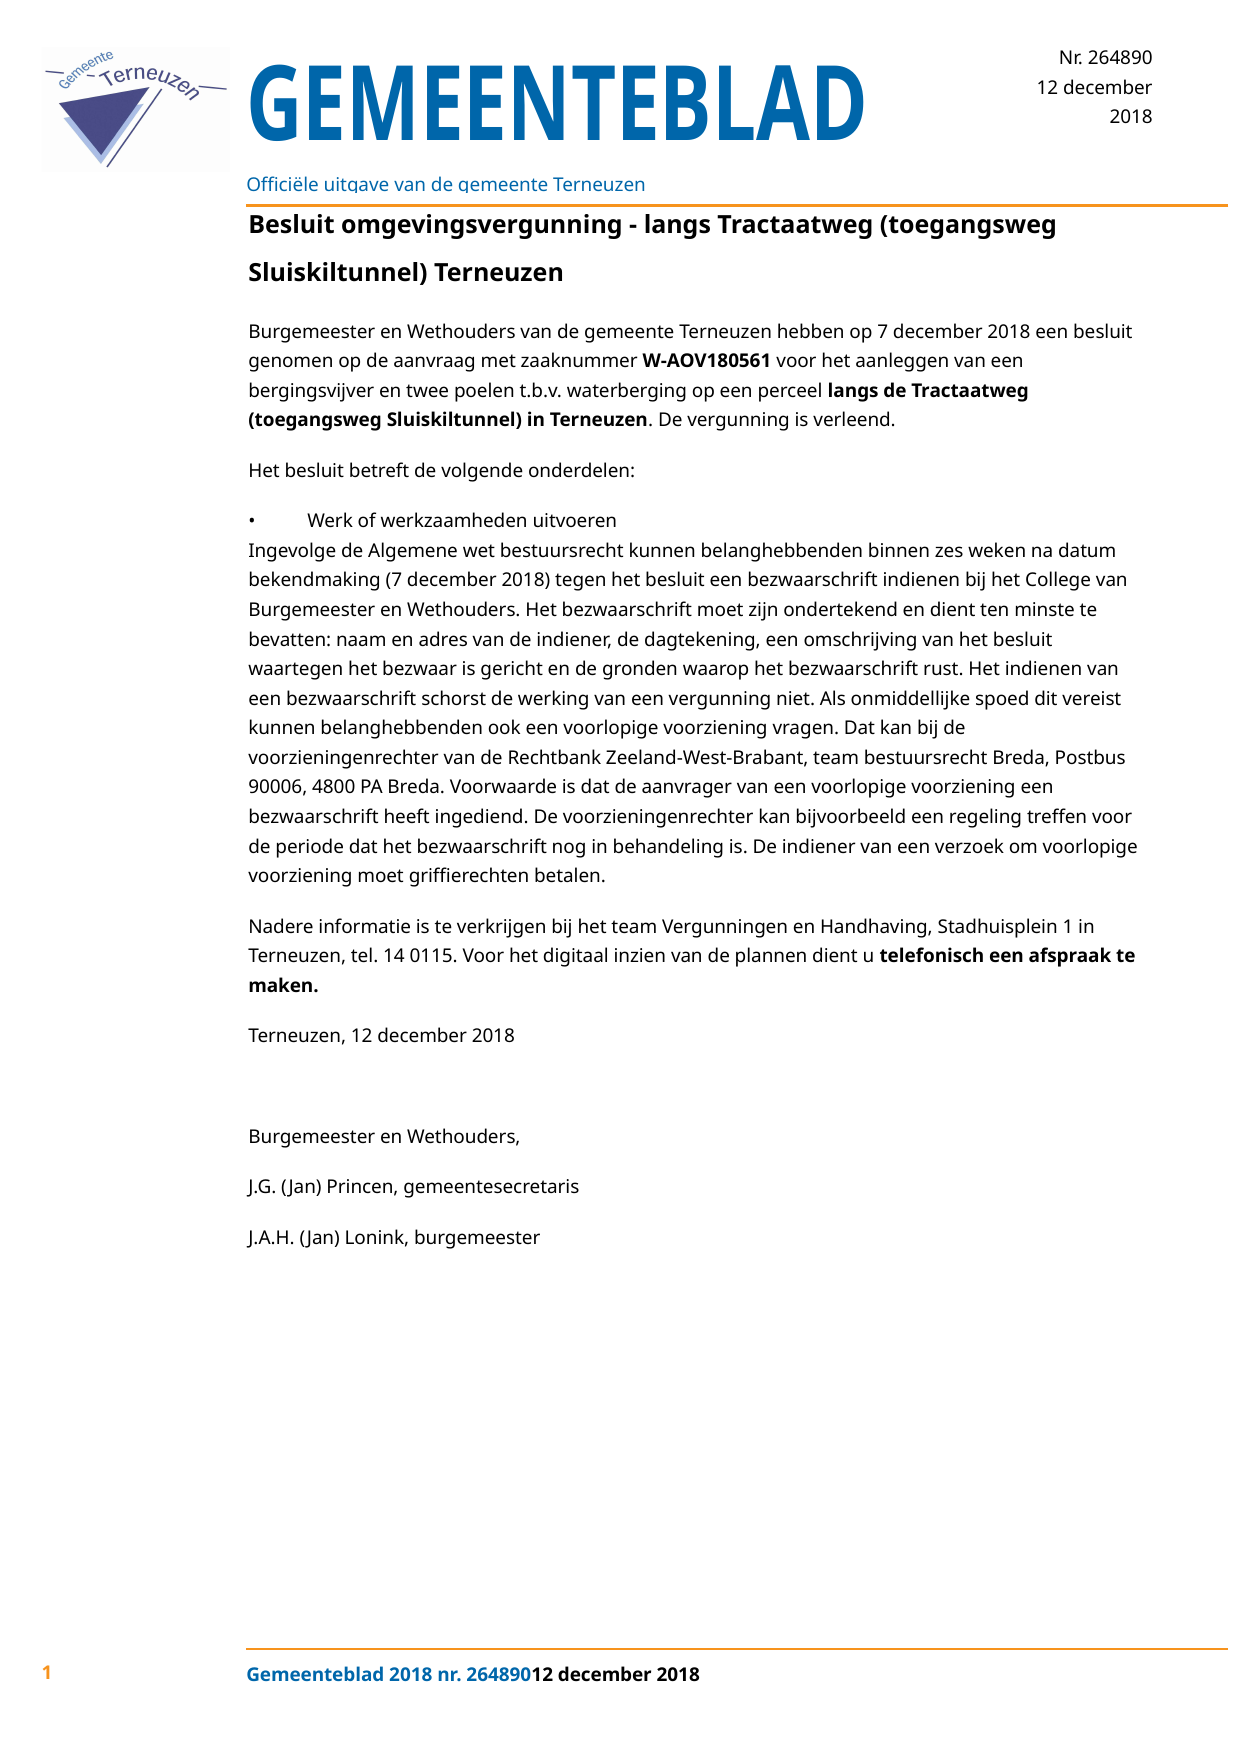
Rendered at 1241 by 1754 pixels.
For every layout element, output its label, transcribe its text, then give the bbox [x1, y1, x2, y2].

text Besluit omgevingsvergunning - langs Tractaatweg (toegangsweg Sluiskiltunnel) Terneuzen [248, 207, 1152, 288]
text Het besluit betreft de volgende onderdelen: [248, 457, 1152, 483]
text Burgemeester en Wethouders, [248, 1123, 1152, 1149]
list Werk of werkzaamheden uitvoeren [248, 507, 1152, 533]
picture [41, 47, 231, 172]
text Terneuzen, 12 december 2018 [248, 1022, 1152, 1048]
text Ingevolge de Algemene wet bestuursrecht kunnen belanghebbenden binnen zes weken na datum bekendmaking (7 december 2018) tegen het besluit een bezwaarschrift indienen bij het College van Burgemeester en Wethouders. Het bezwaarschrift moet zijn ondertekend en dient ten minste te bevatten: naam en adres van de indiener, de dagtekening, een omschrijving van het besluit waartegen het bezwaar is gericht en de gronden waarop het bezwaarschrift rust. Het indienen van een bezwaarschrift schorst de werking van een vergunning niet. Als onmiddellijke spoed dit vereist kunnen belanghebbenden ook een voorlopige voorziening vragen. Dat kan bij de voorzieningenrechter van de Rechtbank Zeeland-West-Brabant, team bestuursrecht Breda, Postbus 90006, 4800 PA Breda. Voorwaarde is dat de aanvrager van een voorlopige voorziening een bezwaarschrift heeft ingediend. De voorzieningenrechter kan bijvoorbeeld een regeling treffen voor de periode dat het bezwaarschrift nog in behandeling is. De indiener van een verzoek om voorlopige voorziening moet griffierechten betalen. [248, 537, 1152, 888]
text Burgemeester en Wethouders van de gemeente Terneuzen hebben op 7 december 2018 een besluit genomen op de aanvraag met zaaknummer W-AOV180561 voor het aanleggen van een bergingsvijver en twee poelen t.b.v. waterberging op een perceel langs de Tractaatweg (toegangsweg Sluiskiltunnel) in Terneuzen. De vergunning is verleend. [248, 318, 1152, 432]
text Nadere informatie is te verkrijgen bij het team Vergunningen en Handhaving, Stadhuisplein 1 in Terneuzen, tel. 14 0115. Voor het digitaal inzien van de plannen dient u telefonisch een afspraak te maken. [248, 913, 1152, 998]
text J.A.H. (Jan) Lonink, burgemeester [248, 1224, 1152, 1250]
text J.G. (Jan) Princen, gemeentesecretaris [248, 1174, 1152, 1199]
